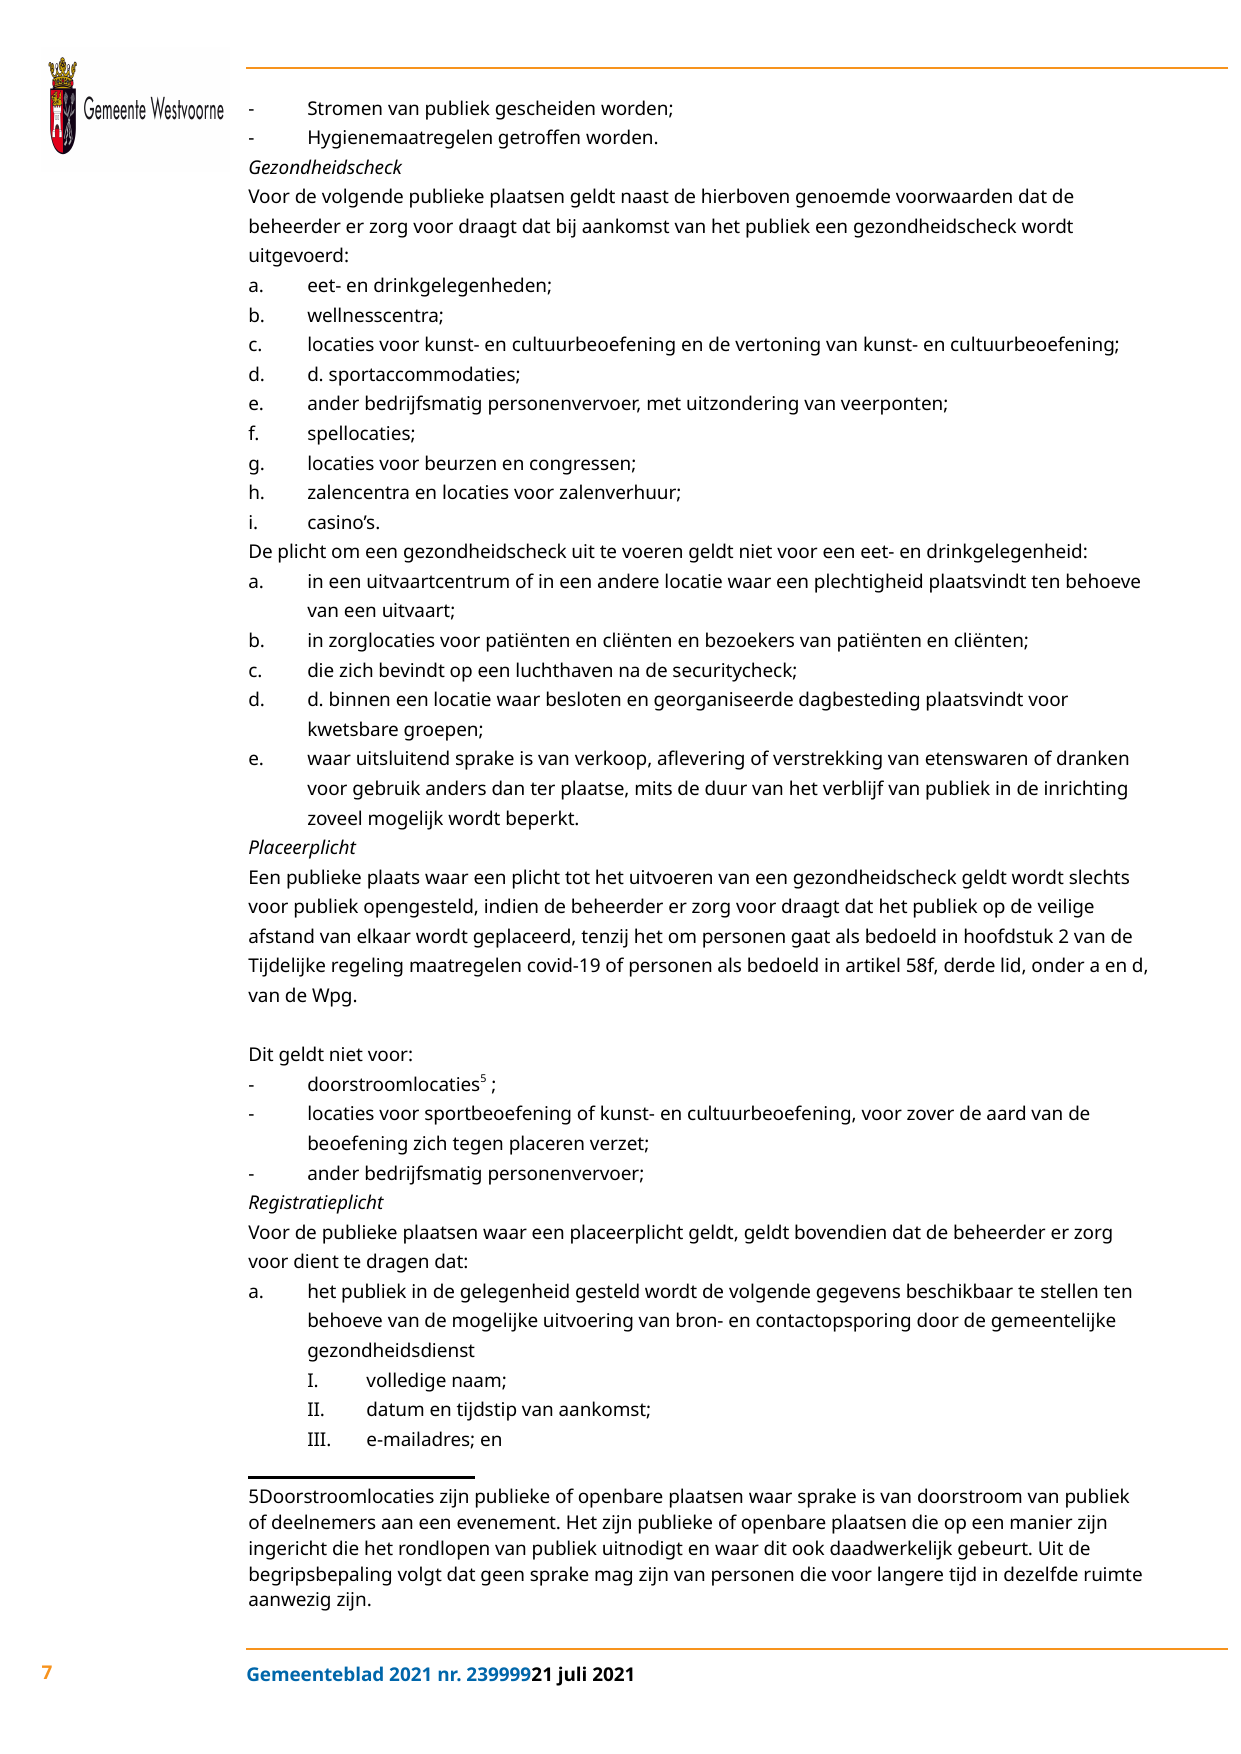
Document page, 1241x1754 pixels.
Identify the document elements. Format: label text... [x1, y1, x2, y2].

list d. sportaccommodaties; [248, 361, 1152, 387]
text De plicht om een gezondheidscheck uit te voeren geldt niet voor een eet- en drinkgelegenheid: [248, 538, 1152, 564]
list het publiek in de gelegenheid gesteld wordt de volgende gegevens beschikbaar te stellen ten behoeve van de mogelijke uitvoering van bron- en contactopsporing door de gemeentelijke gezondheidsdienst [248, 1278, 1152, 1363]
text Voor de volgende publieke plaatsen geldt naast de hierboven genoemde voorwaarden dat de beheerder er zorg voor draagt dat bij aankomst van het publiek een gezondheidscheck wordt uitgevoerd: [248, 183, 1152, 268]
list locaties voor sportbeoefening of kunst- en cultuurbeoefening, voor zover de aard van de beoefening zich tegen placeren verzet; [248, 1101, 1152, 1156]
list die zich bevindt op een luchthaven na de securitycheck; [248, 657, 1152, 683]
text Gezondheidscheck [248, 154, 1152, 180]
text Dit geldt niet voor: [248, 1041, 1152, 1067]
text Voor de publieke plaatsen waar een placeerplicht geldt, geldt bovendien dat de beheerder er zorg voor dient te dragen dat: [248, 1219, 1152, 1274]
list ander bedrijfsmatig personenvervoer; [248, 1160, 1152, 1186]
list eet- en drinkgelegenheden; [248, 272, 1152, 298]
list Hygienemaatregelen getroffen worden. [248, 124, 1152, 150]
list in een uitvaartcentrum of in een andere locatie waar een plechtigheid plaatsvindt ten behoeve van een uitvaart; [248, 568, 1152, 623]
list casino’s. [248, 509, 1152, 535]
list e-mailadres; en [307, 1426, 1152, 1452]
text Registratieplicht [248, 1189, 1152, 1215]
list waar uitsluitend sprake is van verkoop, aflevering of verstrekking van etenswaren of dranken voor gebruik anders dan ter plaatse, mits de duur van het verblijf van publiek in de inrichting zoveel mogelijk wordt beperkt. [248, 746, 1152, 831]
list zalencentra en locaties voor zalenverhuur; [248, 479, 1152, 505]
list locaties voor beurzen en congressen; [248, 450, 1152, 476]
list spellocaties; [248, 420, 1152, 446]
list doorstroomlocaties ; [248, 1071, 1152, 1097]
list locaties voor kunst- en cultuurbeoefening en de vertoning van kunst- en cultuurbeoefening; [248, 331, 1152, 357]
picture [41, 47, 231, 172]
list volledige naam; [307, 1367, 1152, 1393]
list in zorglocaties voor patiënten en cliënten en bezoekers van patiënten en cliënten; [248, 627, 1152, 653]
list d. binnen een locatie waar besloten en georganiseerde dagbesteding plaatsvindt voor kwetsbare groepen; [248, 686, 1152, 742]
list datum en tijdstip van aankomst; [307, 1396, 1152, 1422]
list Doorstroomlocaties zijn publieke of openbare plaatsen waar sprake is van doorstroom van publiek of deelnemers aan een evenement. Het zijn publieke of openbare plaatsen die op een manier zijn ingericht die het rondlopen van publiek uitnodigt en waar dit ook daadwerkelijk gebeurt. Uit de begripsbepaling volgt dat geen sprake mag zijn van personen die voor langere tijd in dezelfde ruimte aanwezig zijn. [248, 1483, 1152, 1612]
text Placeerplicht [248, 834, 1152, 860]
list wellnesscentra; [248, 302, 1152, 328]
list Stromen van publiek gescheiden worden; [248, 95, 1152, 121]
list ander bedrijfsmatig personenvervoer, met uitzondering van veerponten; [248, 391, 1152, 416]
text Een publieke plaats waar een plicht tot het uitvoeren van een gezondheidscheck geldt wordt slechts voor publiek opengesteld, indien de beheerder er zorg voor draagt dat het publiek op de veilige afstand van elkaar wordt geplaceerd, tenzij het om personen gaat als bedoeld in hoofdstuk 2 van de Tijdelijke regeling maatregelen covid-19 of personen als bedoeld in artikel 58f, derde lid, onder a en d, van de Wpg. [248, 864, 1152, 1008]
